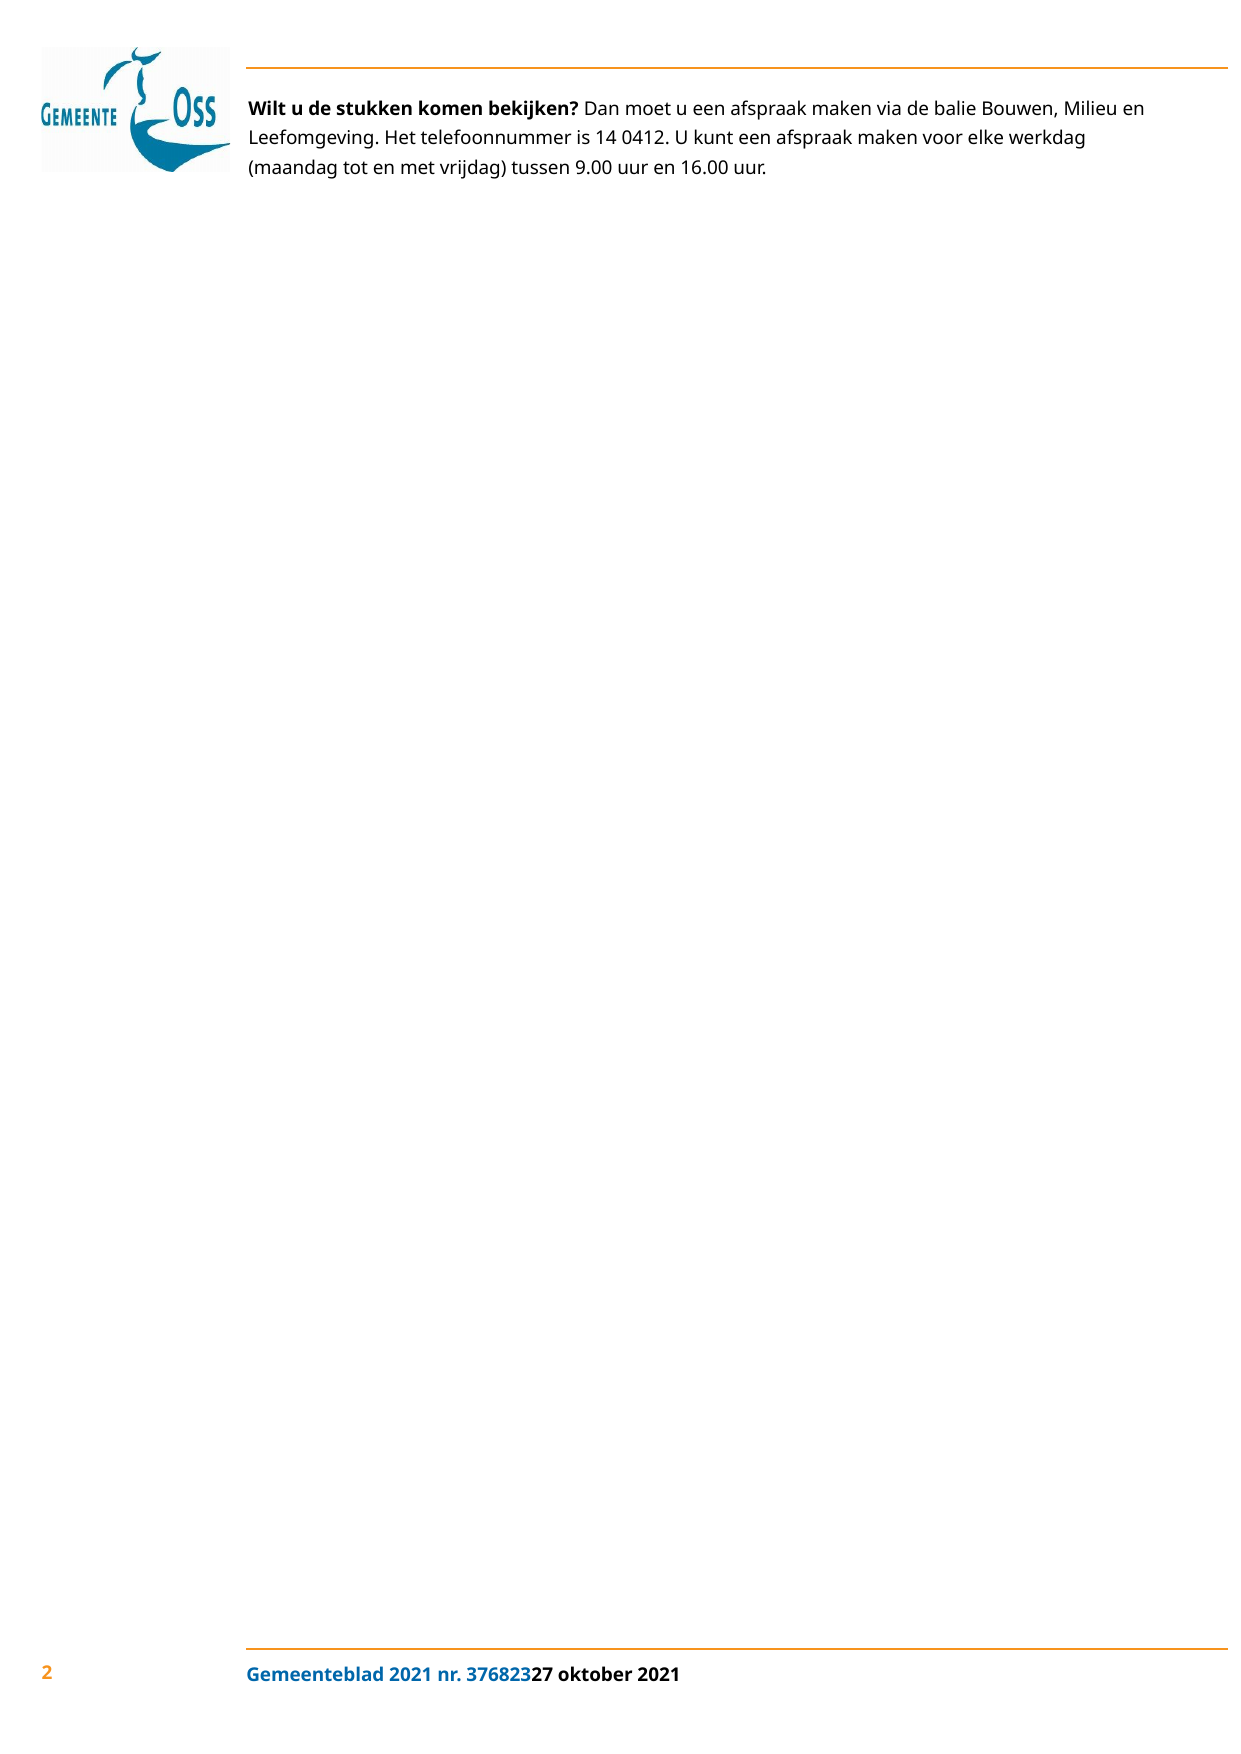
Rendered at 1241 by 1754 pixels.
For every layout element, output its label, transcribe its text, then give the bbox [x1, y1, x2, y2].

text Wilt u de stukken komen bekijken? Dan moet u een afspraak maken via de balie Bouwen, Milieu en Leefomgeving. Het telefoonnummer is 14 0412. U kunt een afspraak maken voor elke werkdag (maandag tot en met vrijdag) tussen 9.00 uur en 16.00 uur. [248, 95, 1152, 180]
picture [41, 47, 231, 172]
